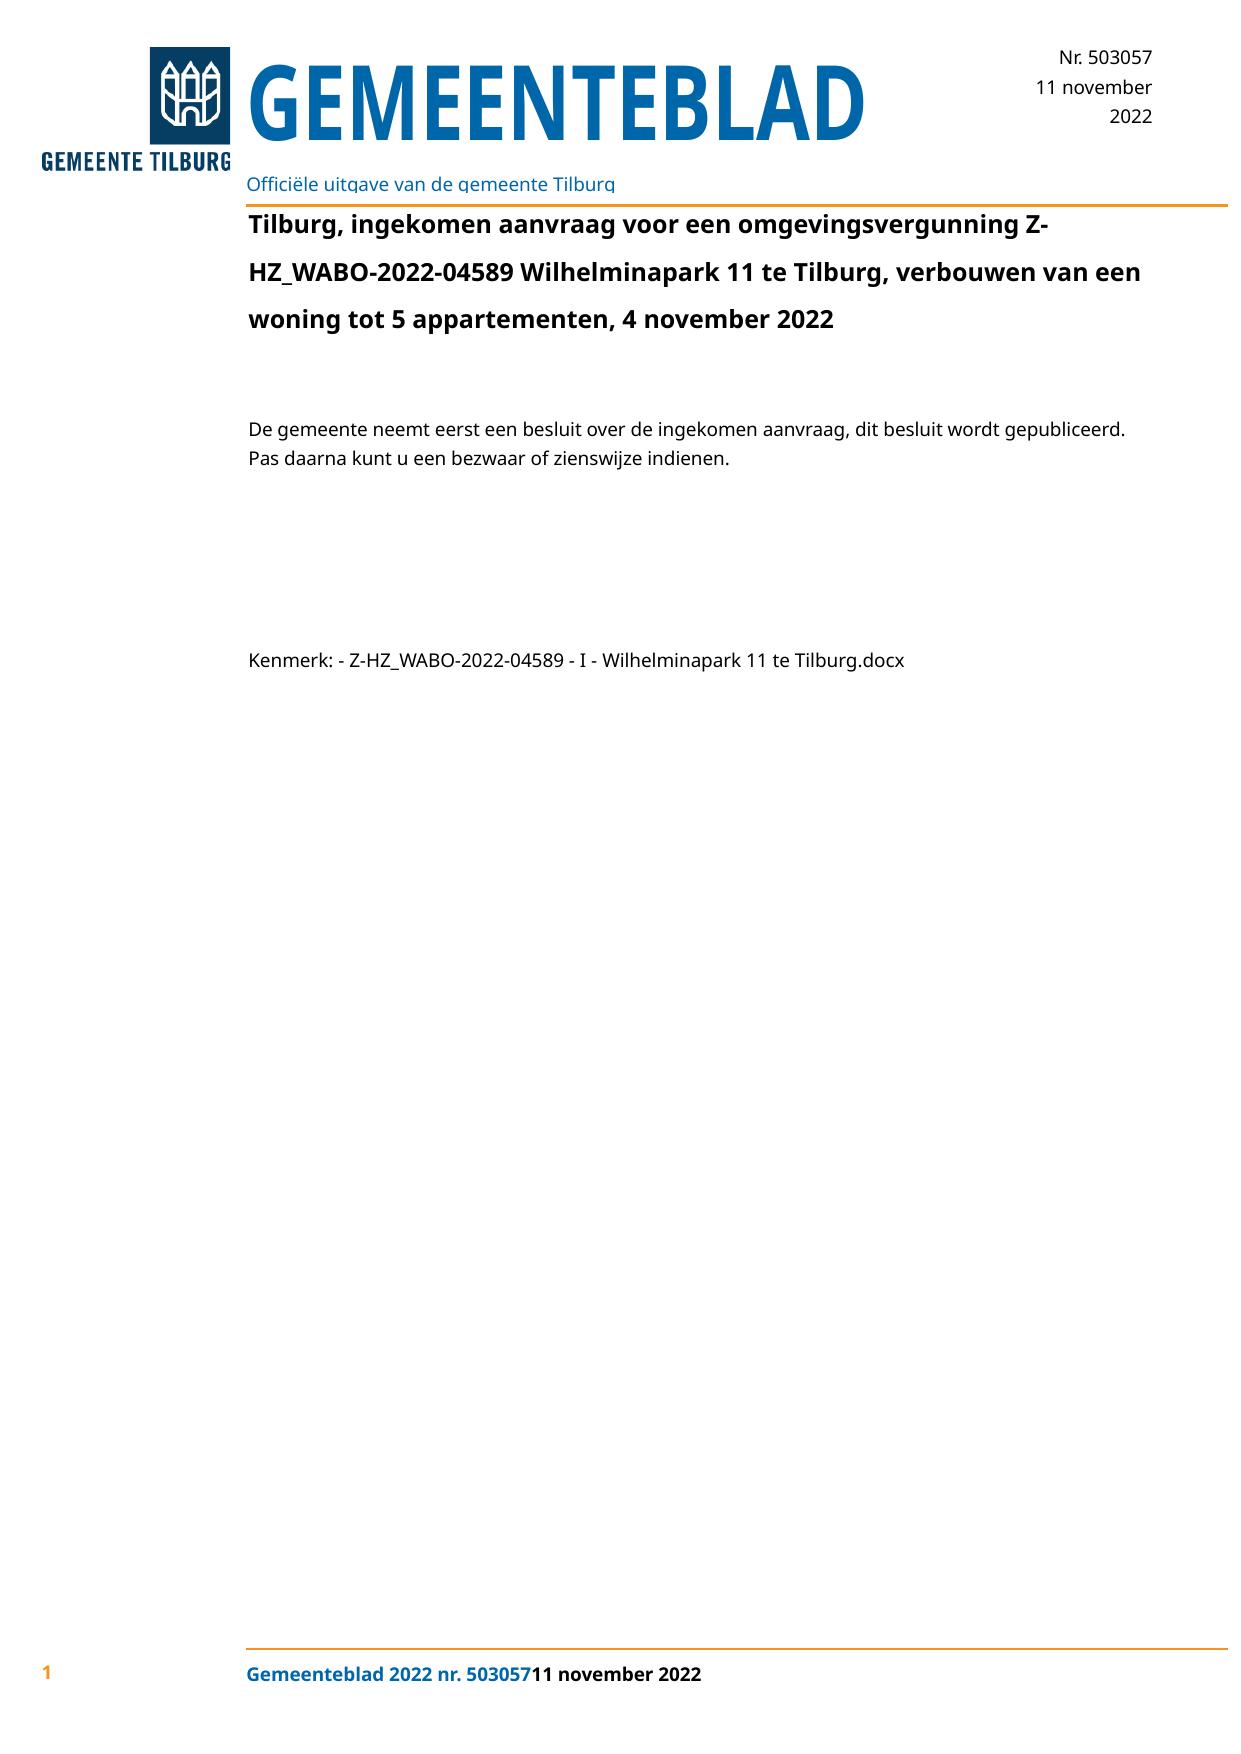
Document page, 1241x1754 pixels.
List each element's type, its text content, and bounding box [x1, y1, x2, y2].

text De gemeente neemt eerst een besluit over de ingekomen aanvraag, dit besluit wordt gepubliceerd. Pas daarna kunt u een bezwaar of zienswijze indienen. [248, 416, 1152, 471]
picture [41, 47, 231, 172]
text Kenmerk: - Z-HZ_WABO-2022-04589 - I - Wilhelminapark 11 te Tilburg.docx [248, 647, 1152, 673]
text Tilburg, ingekomen aanvraag voor een omgevingsvergunning Z-HZ_WABO-2022-04589 Wilhelminapark 11 te Tilburg, verbouwen van een woning tot 5 appartementen, 4 november 2022 [248, 207, 1152, 336]
